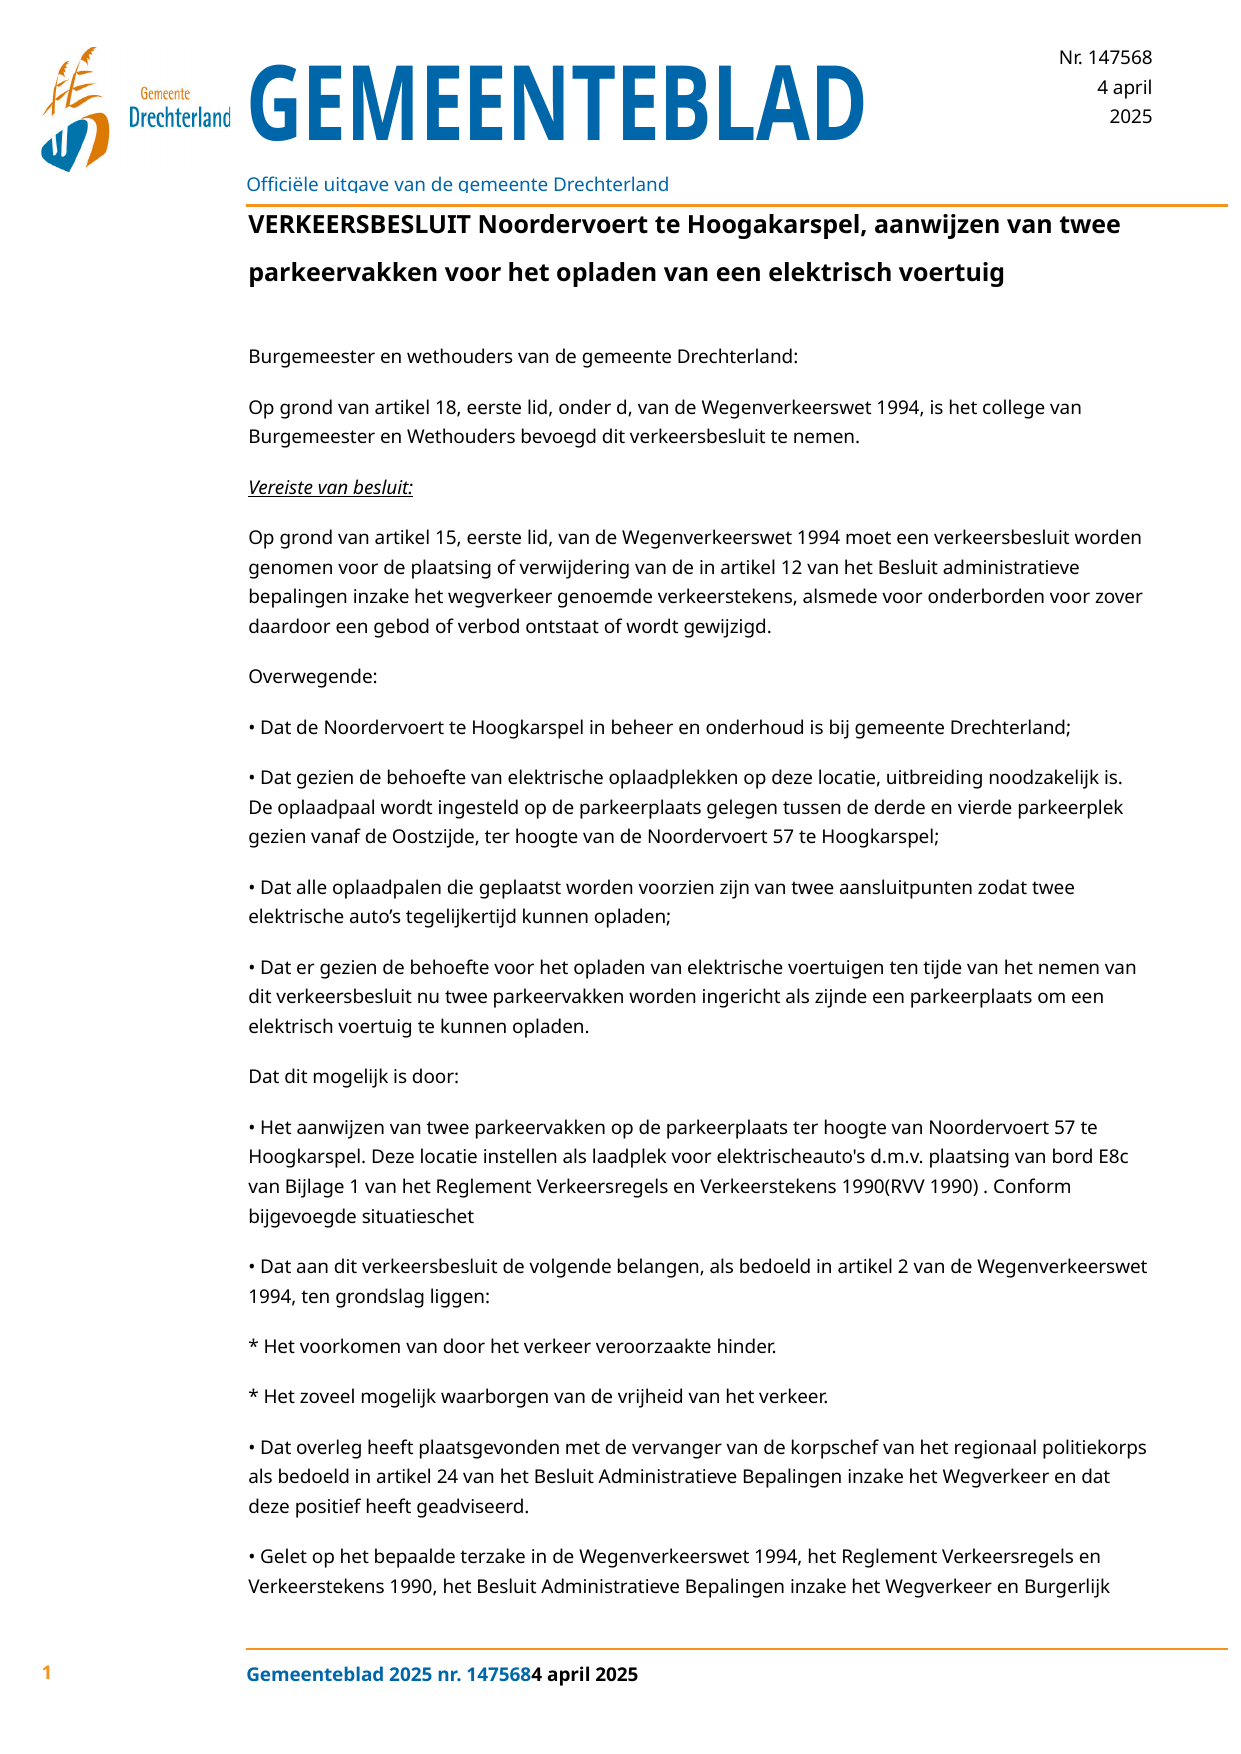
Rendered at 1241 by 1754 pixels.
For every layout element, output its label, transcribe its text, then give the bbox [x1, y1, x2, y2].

text Op grond van artikel 18, eerste lid, onder d, van de Wegenverkeerswet 1994, is het college van Burgemeester en Wethouders bevoegd dit verkeersbesluit te nemen. [248, 394, 1152, 449]
text • Het aanwijzen van twee parkeervakken op de parkeerplaats ter hoogte van Noordervoert 57 te Hoogkarspel. Deze locatie instellen als laadplek voor elektrischeauto's d.m.v. plaatsing van bord E8c van Bijlage 1 van het Reglement Verkeersregels en Verkeerstekens 1990(RVV 1990) . Conform bijgevoegde situatieschet [248, 1114, 1152, 1228]
text Burgemeester en wethouders van de gemeente Drechterland: [248, 344, 1152, 369]
text Overwegende: [248, 664, 1152, 689]
text Op grond van artikel 15, eerste lid, van de Wegenverkeerswet 1994 moet een verkeersbesluit worden genomen voor de plaatsing of verwijdering van de in artikel 12 van het Besluit administratieve bepalingen inzake het wegverkeer genoemde verkeerstekens, alsmede voor onderborden voor zover daardoor een gebod of verbod ontstaat of wordt gewijzigd. [248, 524, 1152, 639]
text • Gelet op het bepaalde terzake in de Wegenverkeerswet 1994, het Reglement Verkeersregels en Verkeerstekens 1990, het Besluit Administratieve Bepalingen inzake het Wegverkeer en Burgerlijk [248, 1544, 1152, 1599]
text * Het voorkomen van door het verkeer veroorzaakte hinder. [248, 1333, 1152, 1359]
text VERKEERSBESLUIT Noordervoert te Hoogakarspel, aanwijzen van twee parkeervakken voor het opladen van een elektrisch voertuig [248, 207, 1152, 288]
text • Dat overleg heeft plaatsgevonden met de vervanger van de korpschef van het regionaal politiekorps als bedoeld in artikel 24 van het Besluit Administratieve Bepalingen inzake het Wegverkeer en dat deze positief heeft geadviseerd. [248, 1434, 1152, 1519]
text • Dat gezien de behoefte van elektrische oplaadplekken op deze locatie, uitbreiding noodzakelijk is. De oplaadpaal wordt ingesteld op de parkeerplaats gelegen tussen de derde en vierde parkeerplek gezien vanaf de Oostzijde, ter hoogte van de Noordervoert 57 te Hoogkarspel; [248, 764, 1152, 849]
text • Dat er gezien de behoefte voor het opladen van elektrische voertuigen ten tijde van het nemen van dit verkeersbesluit nu twee parkeervakken worden ingericht als zijnde een parkeerplaats om een elektrisch voertuig te kunnen opladen. [248, 954, 1152, 1039]
text * Het zoveel mogelijk waarborgen van de vrijheid van het verkeer. [248, 1384, 1152, 1409]
picture [41, 158, 64, 172]
picture [41, 47, 231, 172]
text Vereiste van besluit: [248, 474, 1152, 500]
text Dat dit mogelijk is door: [248, 1064, 1152, 1089]
text • Dat aan dit verkeersbesluit de volgende belangen, als bedoeld in artikel 2 van de Wegenverkeerswet 1994, ten grondslag liggen: [248, 1253, 1152, 1308]
text • Dat de Noordervoert te Hoogkarspel in beheer en onderhoud is bij gemeente Drechterland; [248, 714, 1152, 740]
text • Dat alle oplaadpalen die geplaatst worden voorzien zijn van twee aansluitpunten zodat twee elektrische auto’s tegelijkertijd kunnen opladen; [248, 874, 1152, 929]
picture [226, 115, 231, 124]
